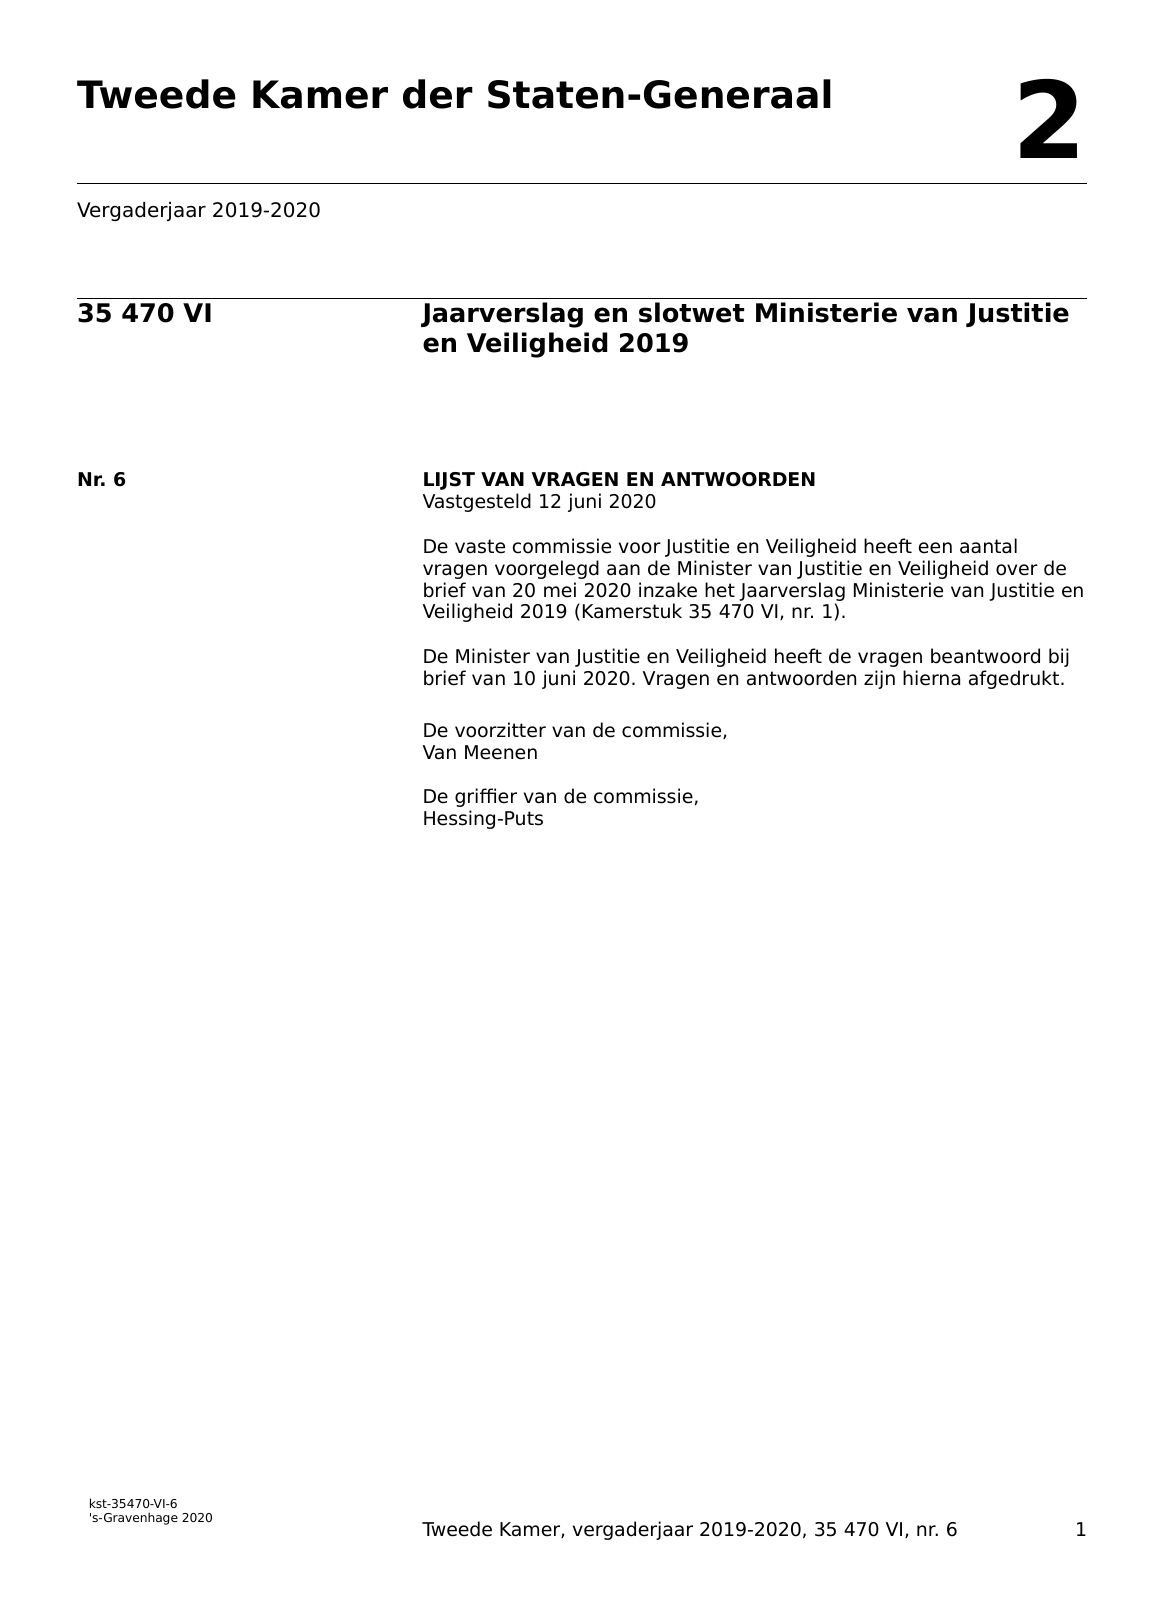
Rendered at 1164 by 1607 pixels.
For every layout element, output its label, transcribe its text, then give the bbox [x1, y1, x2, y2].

text Vastgesteld 12 juni 2020 [422, 491, 1087, 513]
text De griffier van de commissie, Hessing-Puts [422, 786, 1087, 830]
text De Minister van Justitie en Veiligheid heeft de vragen beantwoord bij brief van 10 juni 2020. Vragen en antwoorden zijn hierna afgedrukt. [422, 646, 1087, 689]
subtitle 35 470 VI Jaarverslag en slotwet Ministerie van Justitie en Veiligheid 2019 [77, 299, 1087, 358]
table_header 2 [886, 59, 1087, 183]
text De voorzitter van de commissie, Van Meenen [422, 719, 1087, 763]
subtitle Nr. 6 LIJST VAN VRAGEN EN ANTWOORDEN [77, 469, 1087, 491]
text De vaste commissie voor Justitie en Veiligheid heeft een aantal vragen voorgelegd aan de Minister van Justitie en Veiligheid over de brief van 20 mei 2020 inzake het Jaarverslag Ministerie van Justitie en Veiligheid 2019 (Kamerstuk 35 470 VI, nr. 1). [422, 536, 1087, 623]
table_header Tweede Kamer der Staten-Generaal [77, 59, 886, 183]
text kst-35470-VI-6 [88, 1497, 323, 1511]
text 's-Gravenhage 2020 [88, 1511, 323, 1525]
table_cell Vergaderjaar 2019-2020 [77, 184, 1087, 298]
